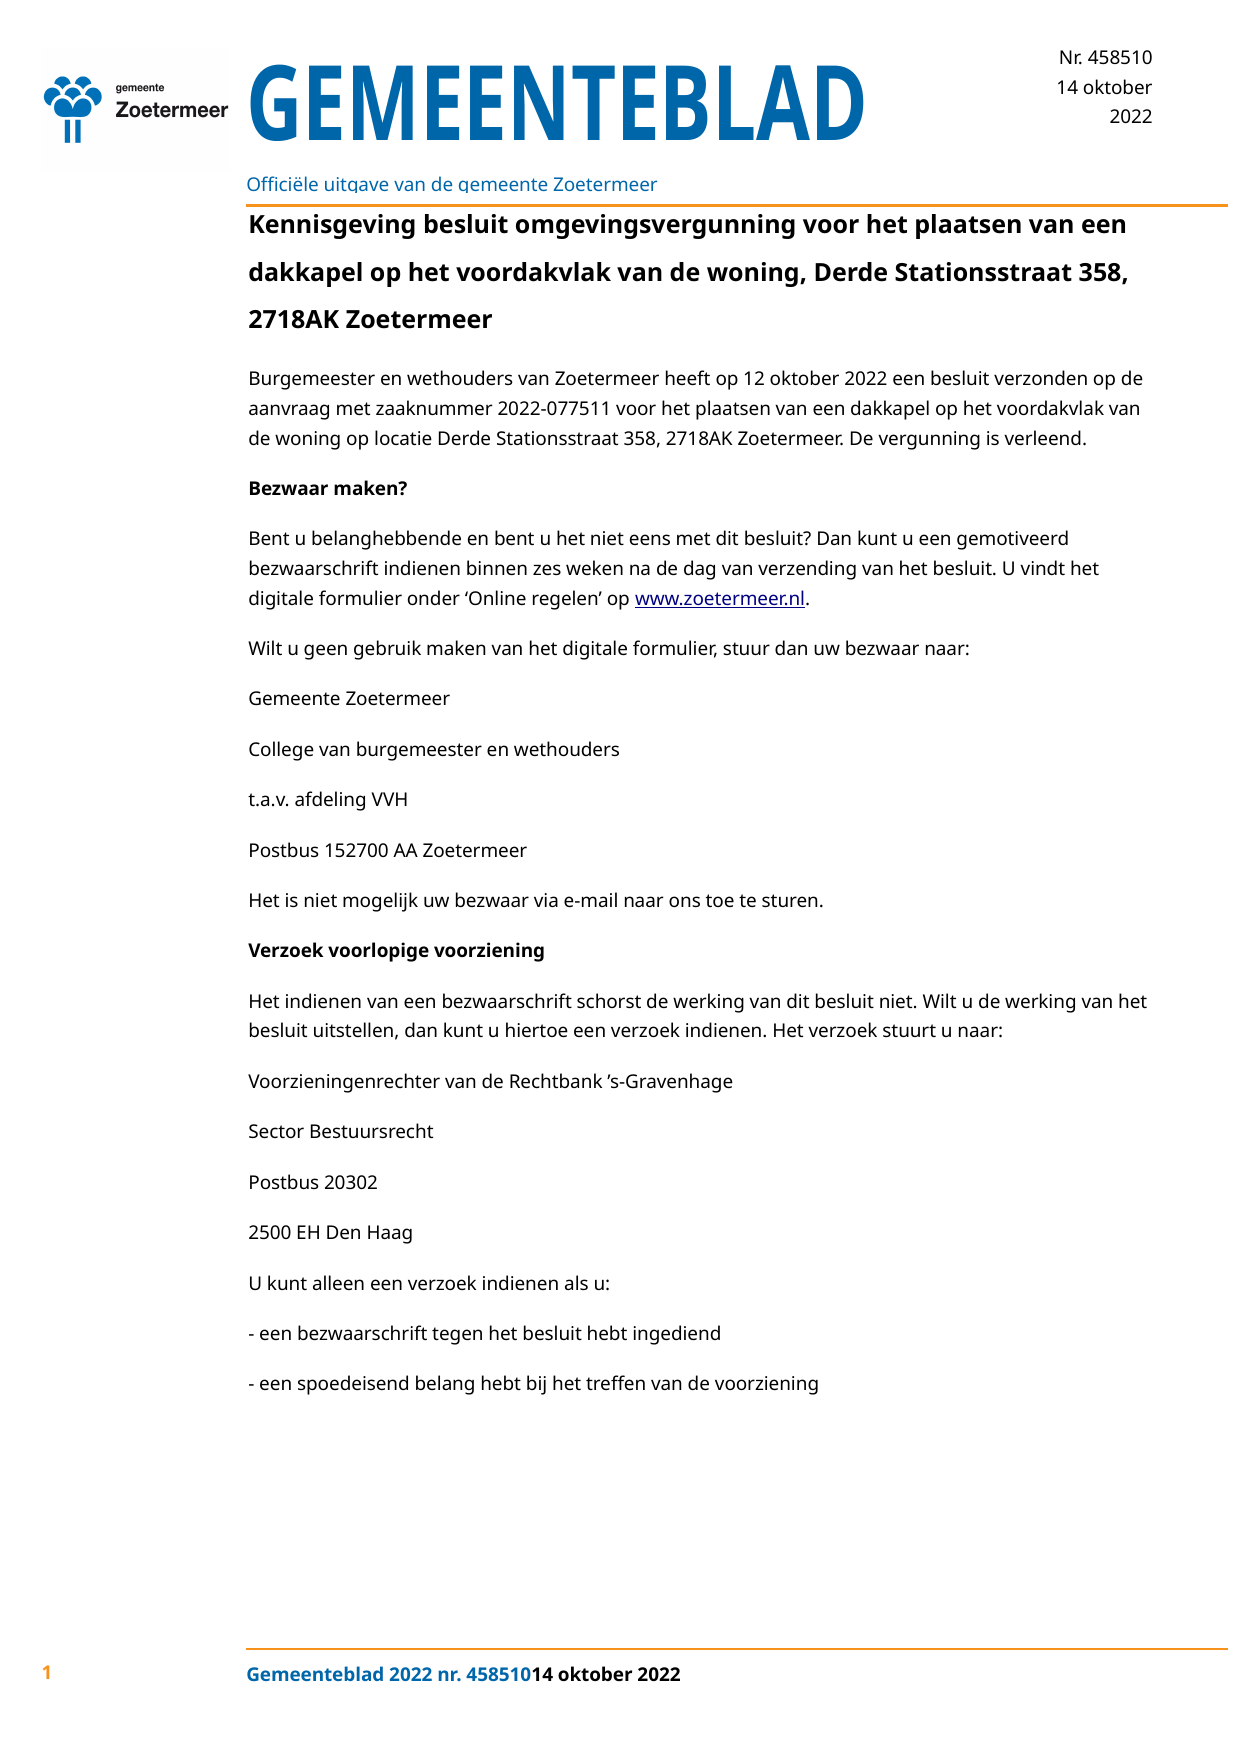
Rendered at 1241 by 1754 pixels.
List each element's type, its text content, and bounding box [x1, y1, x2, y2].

text College van burgemeester en wethouders [248, 736, 1152, 762]
text Verzoek voorlopige voorziening [248, 938, 1152, 963]
text Gemeente Zoetermeer [248, 686, 1152, 711]
text t.a.v. afdeling VVH [248, 786, 1152, 812]
text U kunt alleen een verzoek indienen als u: [248, 1270, 1152, 1295]
text Het is niet mogelijk uw bezwaar via e-mail naar ons toe te sturen. [248, 887, 1152, 913]
text Bezwaar maken? [248, 475, 1152, 501]
text Burgemeester en wethouders van Zoetermeer heeft op 12 oktober 2022 een besluit verzonden op de aanvraag met zaaknummer 2022-077511 voor het plaatsen van een dakkapel op het voordakvlak van de woning op locatie Derde Stationsstraat 358, 2718AK Zoetermeer. De vergunning is verleend. [248, 366, 1152, 450]
text - een bezwaarschrift tegen het besluit hebt ingediend [248, 1320, 1152, 1346]
text Postbus 20302 [248, 1169, 1152, 1194]
text Sector Bestuursrecht [248, 1118, 1152, 1144]
text Wilt u geen gebruik maken van het digitale formulier, stuur dan uw bezwaar naar: [248, 635, 1152, 661]
text - een spoedeisend belang hebt bij het treffen van de voorziening [248, 1371, 1152, 1396]
text 2500 EH Den Haag [248, 1219, 1152, 1245]
text Kennisgeving besluit omgevingsvergunning voor het plaatsen van een dakkapel op het voordakvlak van de woning, Derde Stationsstraat 358, 2718AK Zoetermeer [248, 207, 1152, 336]
text Bent u belanghebbende en bent u het niet eens met dit besluit? Dan kunt u een gemotiveerd bezwaarschrift indienen binnen zes weken na de dag van verzending van het besluit. U vindt het digitale formulier onder ‘Online regelen’ op www.zoetermeer.nl. [248, 526, 1152, 610]
text Postbus 152700 AA Zoetermeer [248, 837, 1152, 862]
text Voorzieningenrechter van de Rechtbank ’s-Gravenhage [248, 1068, 1152, 1094]
text Het indienen van een bezwaarschrift schorst de werking van dit besluit niet. Wilt u de werking van het besluit uitstellen, dan kunt u hiertoe een verzoek indienen. Het verzoek stuurt u naar: [248, 988, 1152, 1043]
picture [41, 47, 231, 172]
